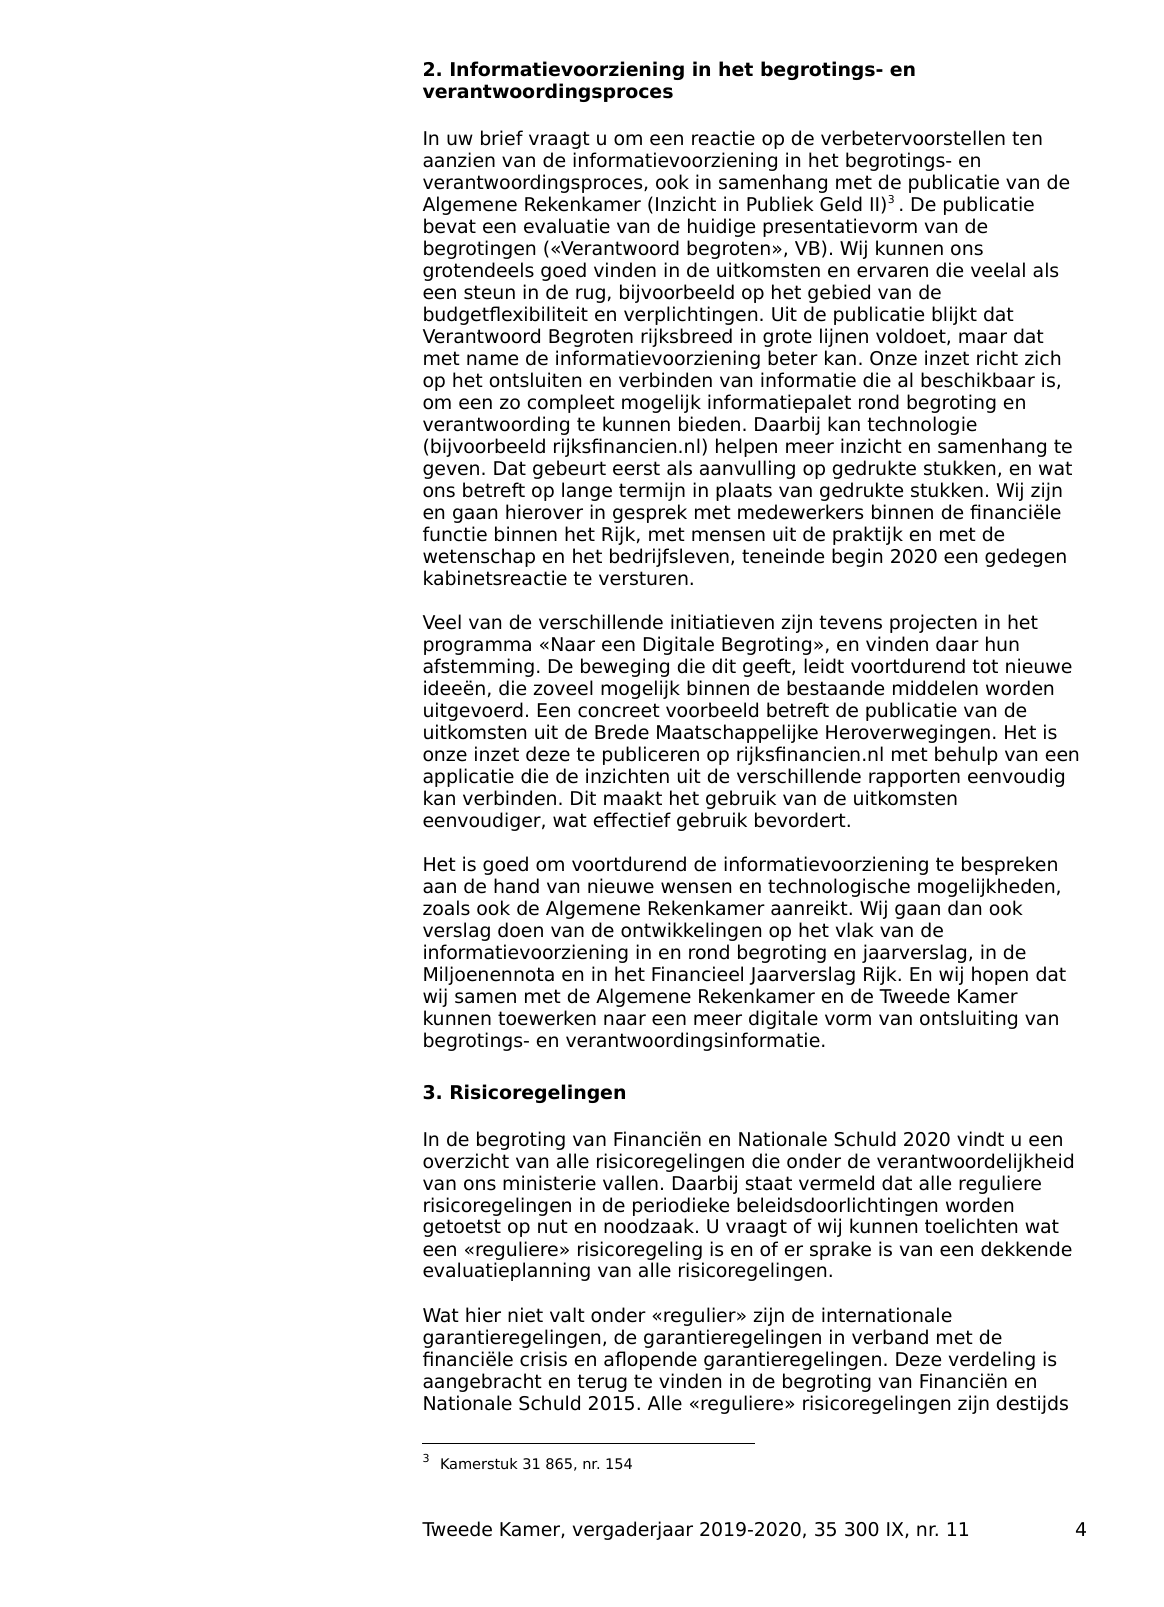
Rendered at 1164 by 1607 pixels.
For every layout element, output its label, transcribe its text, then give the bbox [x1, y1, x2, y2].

subtitle 2. Informatievoorziening in het begrotings- en verantwoordingsproces [422, 59, 1087, 103]
text In uw brief vraagt u om een reactie op de verbetervoorstellen ten aanzien van de informatievoorziening in het begrotings- en verantwoordingsproces, ook in samenhang met de publicatie van de Algemene Rekenkamer (Inzicht in Publiek Geld II). De publicatie bevat een evaluatie van de huidige presentatievorm van de begrotingen («Verantwoord begroten», VB). Wij kunnen ons grotendeels goed vinden in de uitkomsten en ervaren die veelal als een steun in de rug, bijvoorbeeld op het gebied van de budgetflexibiliteit en verplichtingen. Uit de publicatie blijkt dat Verantwoord Begroten rijksbreed in grote lijnen voldoet, maar dat met name de informatievoorziening beter kan. Onze inzet richt zich op het ontsluiten en verbinden van informatie die al beschikbaar is, om een zo compleet mogelijk informatiepalet rond begroting en verantwoording te kunnen bieden. Daarbij kan technologie (bijvoorbeeld rijksfinancien.nl) helpen meer inzicht en samenhang te geven. Dat gebeurt eerst als aanvulling op gedrukte stukken, en wat ons betreft op lange termijn in plaats van gedrukte stukken. Wij zijn en gaan hierover in gesprek met medewerkers binnen de financiële functie binnen het Rijk, met mensen uit de praktijk en met de wetenschap en het bedrijfsleven, teneinde begin 2020 een gedegen kabinetsreactie te versturen. [422, 128, 1087, 589]
text Kamerstuk 31 865, nr. 154 [422, 1452, 1087, 1474]
text Het is goed om voortdurend de informatievoorziening te bespreken aan de hand van nieuwe wensen en technologische mogelijkheden, zoals ook de Algemene Rekenkamer aanreikt. Wij gaan dan ook verslag doen van de ontwikkelingen op het vlak van de informatievoorziening in en rond begroting en jaarverslag, in de Miljoenennota en in het Financieel Jaarverslag Rijk. En wij hopen dat wij samen met de Algemene Rekenkamer en de Tweede Kamer kunnen toewerken naar een meer digitale vorm van ontsluiting van begrotings- en verantwoordingsinformatie. [422, 854, 1087, 1052]
text Wat hier niet valt onder «regulier» zijn de internationale garantieregelingen, de garantieregelingen in verband met de financiële crisis en aflopende garantieregelingen. Deze verdeling is aangebracht en terug te vinden in de begroting van Financiën en Nationale Schuld 2015. Alle «reguliere» risicoregelingen zijn destijds [422, 1304, 1087, 1414]
text Veel van de verschillende initiatieven zijn tevens projecten in het programma «Naar een Digitale Begroting», en vinden daar hun afstemming. De beweging die dit geeft, leidt voortdurend tot nieuwe ideeën, die zoveel mogelijk binnen de bestaande middelen worden uitgevoerd. Een concreet voorbeeld betreft de publicatie van de uitkomsten uit de Brede Maatschappelijke Heroverwegingen. Het is onze inzet deze te publiceren op rijksfinancien.nl met behulp van een applicatie die de inzichten uit de verschillende rapporten eenvoudig kan verbinden. Dit maakt het gebruik van de uitkomsten eenvoudiger, wat effectief gebruik bevordert. [422, 612, 1087, 832]
subtitle 3. Risicoregelingen [422, 1082, 1087, 1103]
text In de begroting van Financiën en Nationale Schuld 2020 vindt u een overzicht van alle risicoregelingen die onder de verantwoordelijkheid van ons ministerie vallen. Daarbij staat vermeld dat alle reguliere risicoregelingen in de periodieke beleidsdoorlichtingen worden getoetst op nut en noodzaak. U vraagt of wij kunnen toelichten wat een «reguliere» risicoregeling is en of er sprake is van een dekkende evaluatieplanning van alle risicoregelingen. [422, 1128, 1087, 1282]
